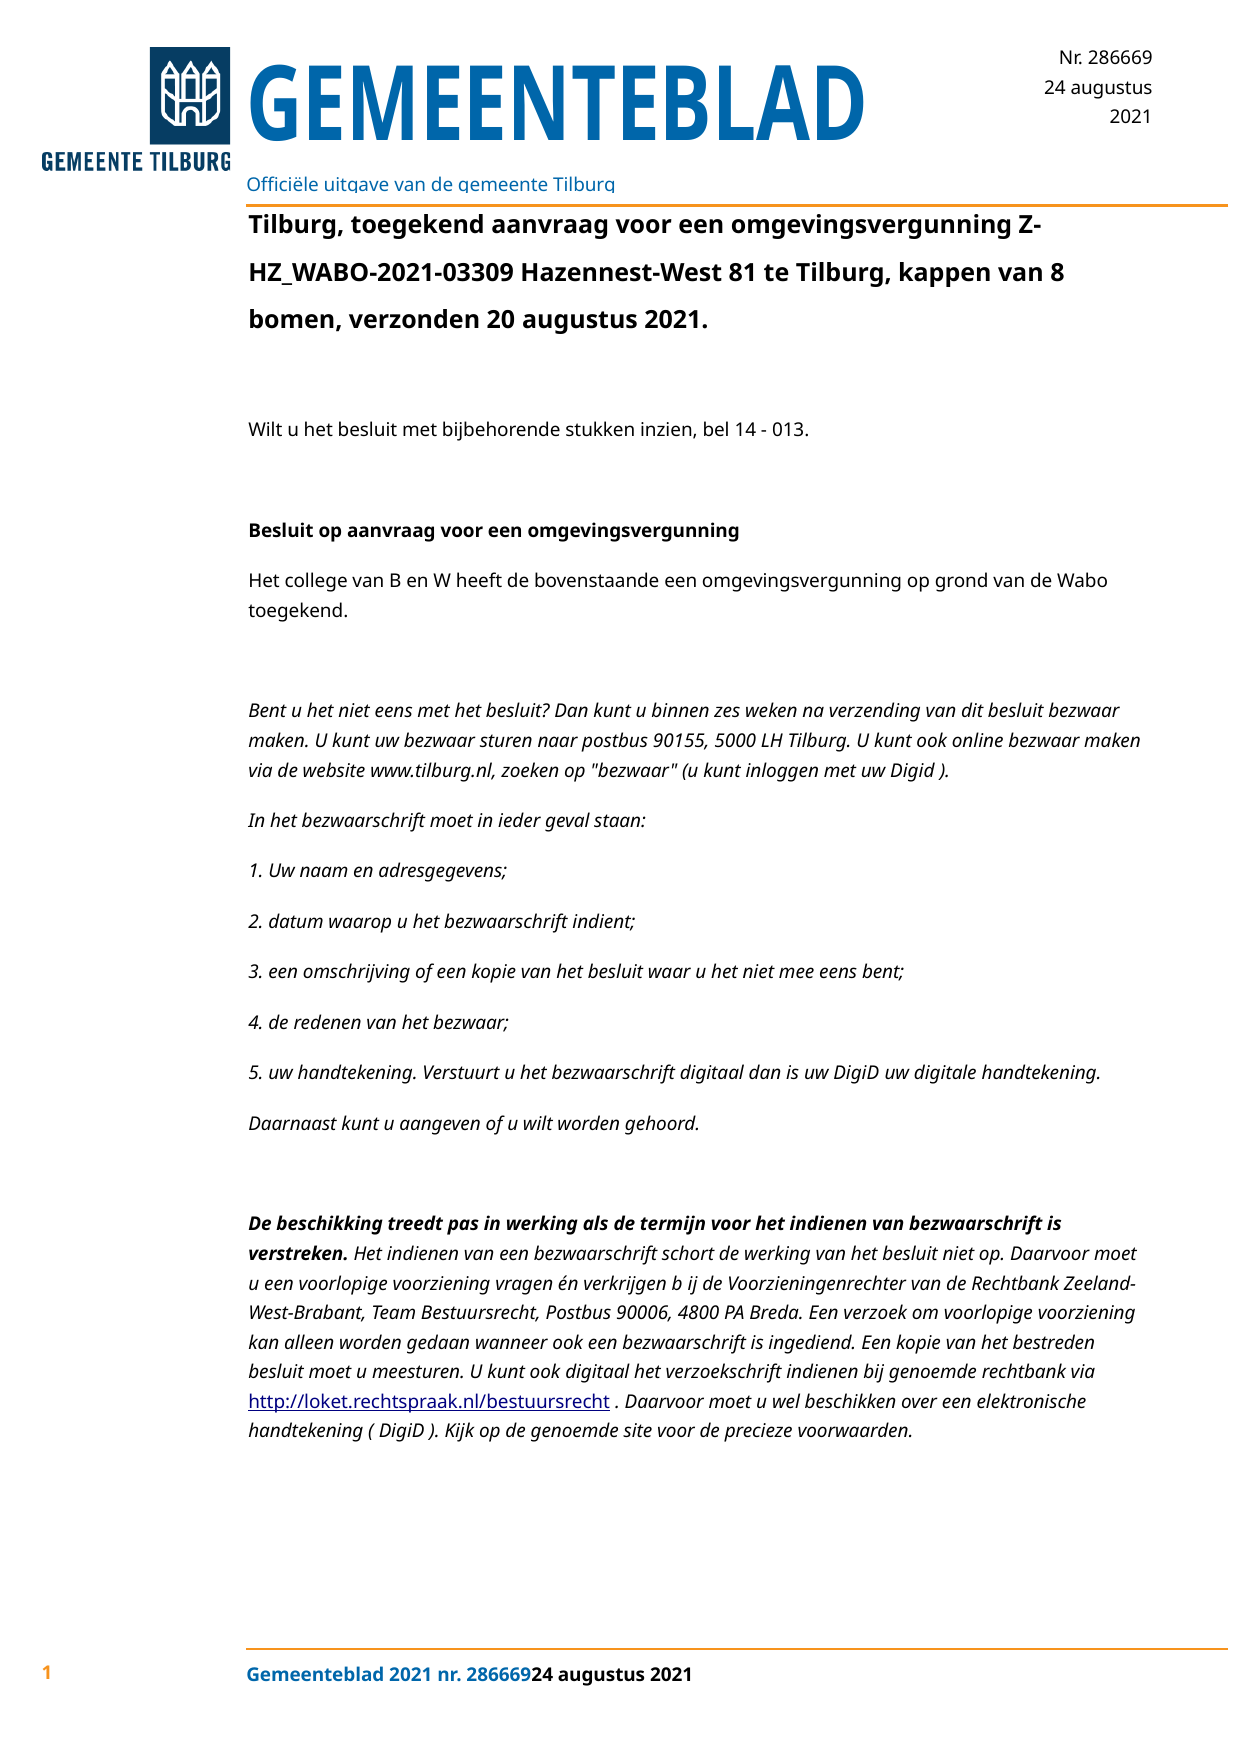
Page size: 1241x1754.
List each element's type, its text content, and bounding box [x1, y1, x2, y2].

text 3. een omschrijving of een kopie van het besluit waar u het niet mee eens bent; [248, 958, 1152, 984]
text De beschikking treedt pas in werking als de termijn voor het indienen van bezwaarschrift is verstreken. Het indienen van een bezwaarschrift schort de werking van het besluit niet op. Daarvoor moet u een voorlopige voorziening vragen én verkrijgen b ij de Voorzieningenrechter van de Rechtbank Zeeland-West-Brabant, Team Bestuursrecht, Postbus 90006, 4800 PA Breda. Een verzoek om voorlopige voorziening kan alleen worden gedaan wanneer ook een bezwaarschrift is ingediend. Een kopie van het bestreden besluit moet u meesturen. U kunt ook digitaal het verzoekschrift indienen bij genoemde rechtbank via http://loket.rechtspraak.nl/bestuursrecht . Daarvoor moet u wel beschikken over een elektronische handtekening ( DigiD ). Kijk op de genoemde site voor de precieze voorwaarden. [248, 1211, 1152, 1443]
text 1. Uw naam en adresgegevens; [248, 858, 1152, 883]
picture [41, 47, 231, 172]
text 2. datum waarop u het bezwaarschrift indient; [248, 908, 1152, 934]
text Bent u het niet eens met het besluit? Dan kunt u binnen zes weken na verzending van dit besluit bezwaar maken. U kunt uw bezwaar sturen naar postbus 90155, 5000 LH Tilburg. U kunt ook online bezwaar maken via de website www.tilburg.nl, zoeken op "bezwaar" (u kunt inloggen met uw Digid ). [248, 698, 1152, 782]
text Besluit op aanvraag voor een omgevingsvergunning [248, 517, 1152, 542]
text 4. de redenen van het bezwaar; [248, 1009, 1152, 1034]
text Tilburg, toegekend aanvraag voor een omgevingsvergunning Z-HZ_WABO-2021-03309 Hazennest-West 81 te Tilburg, kappen van 8 bomen, verzonden 20 augustus 2021. [248, 207, 1152, 336]
text Daarnaast kunt u aangeven of u wilt worden gehoord. [248, 1110, 1152, 1135]
text Wilt u het besluit met bijbehorende stukken inzien, bel 14 - 013. [248, 416, 1152, 442]
text Het college van B en W heeft de bovenstaande een omgevingsvergunning op grond van de Wabo toegekend. [248, 567, 1152, 622]
text 5. uw handtekening. Verstuurt u het bezwaarschrift digitaal dan is uw DigiD uw digitale handtekening. [248, 1059, 1152, 1085]
text In het bezwaarschrift moet in ieder geval staan: [248, 807, 1152, 833]
